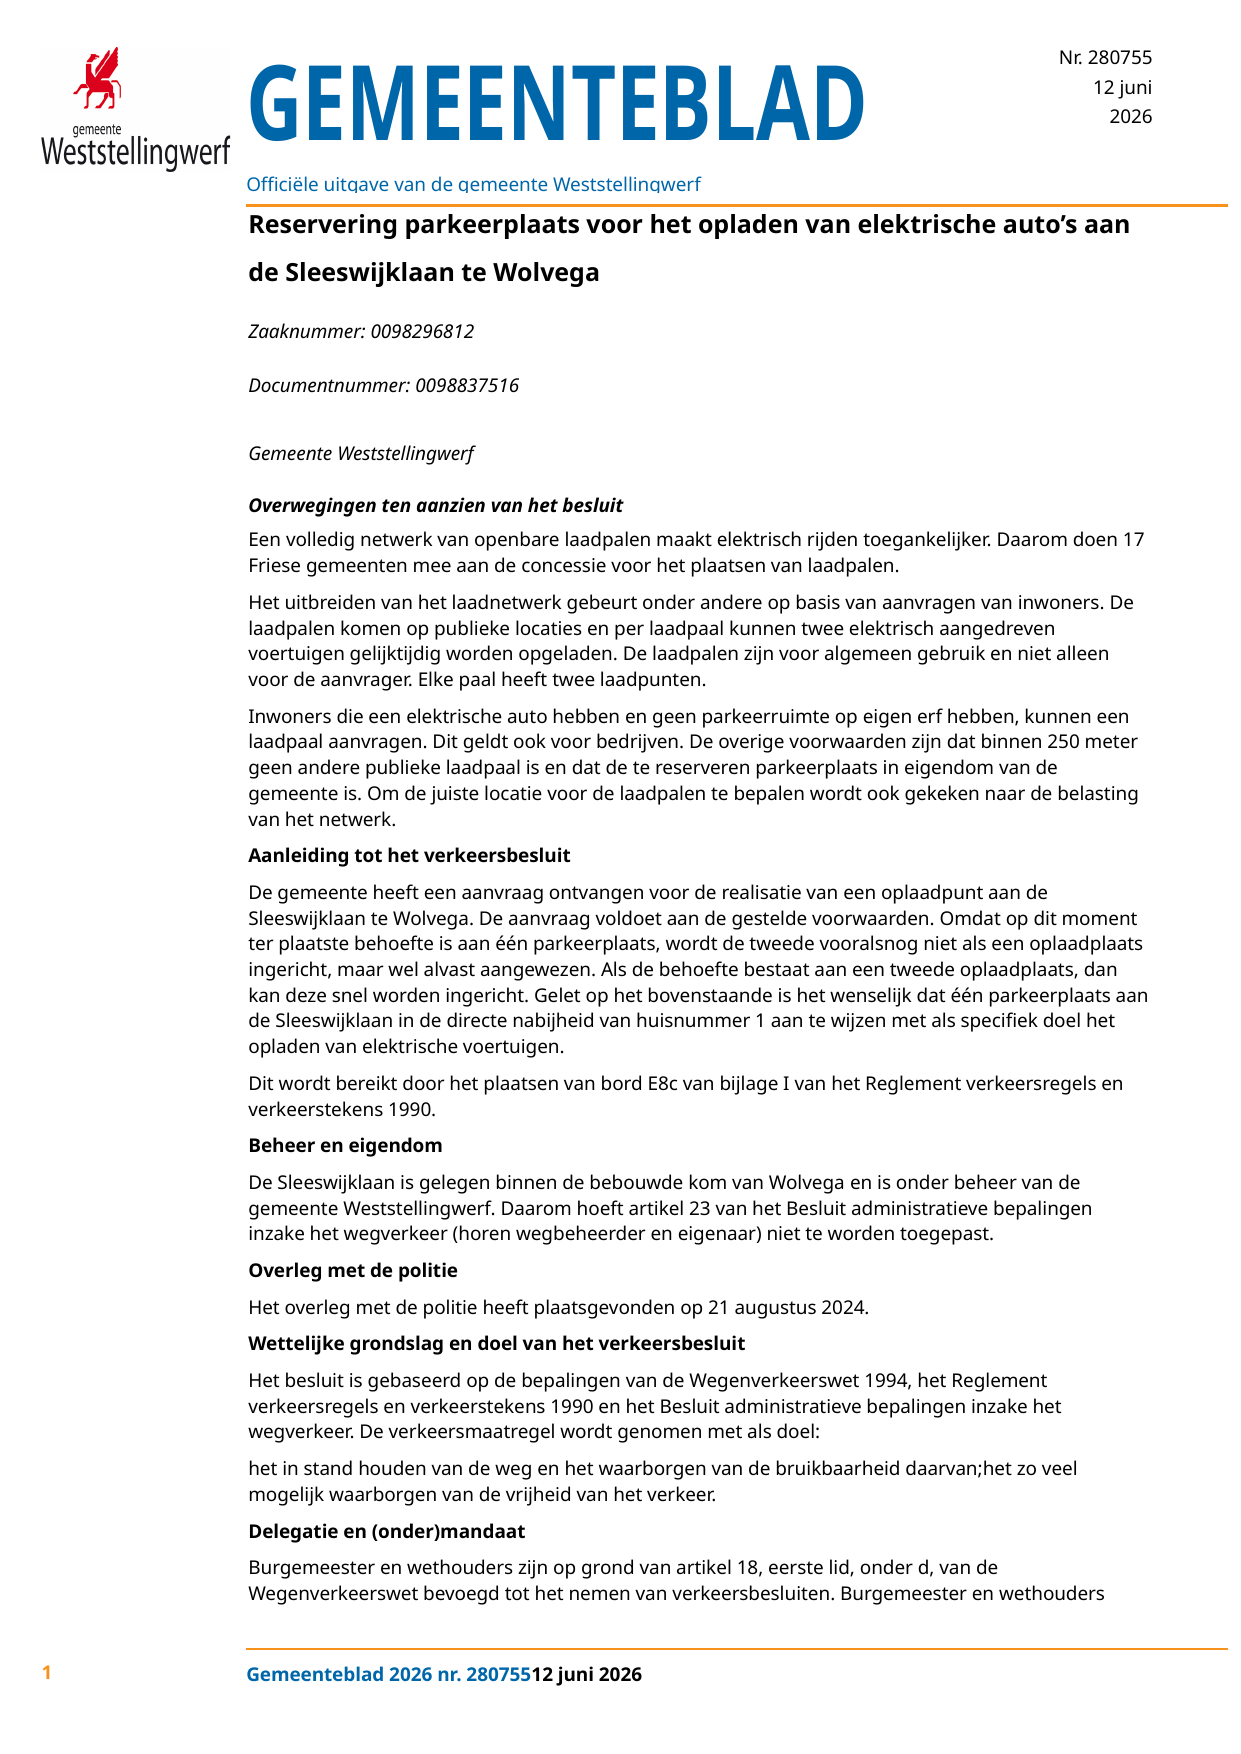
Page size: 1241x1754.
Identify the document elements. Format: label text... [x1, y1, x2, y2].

text Zaaknummer: 0098296812 [248, 318, 1152, 344]
text Aanleiding tot het verkeersbesluit [248, 842, 1152, 868]
text Documentnummer: 0098837516 [248, 372, 1152, 398]
text Burgemeester en wethouders zijn op grond van artikel 18, eerste lid, onder d, van de Wegenverkeerswet bevoegd tot het nemen van verkeersbesluiten. Burgemeester en wethouders [248, 1554, 1152, 1606]
text Wettelijke grondslag en doel van het verkeersbesluit [248, 1331, 1152, 1356]
text Overleg met de politie [248, 1257, 1152, 1283]
text het in stand houden van de weg en het waarborgen van de bruikbaarheid daarvan;het zo veel mogelijk waarborgen van de vrijheid van het verkeer. [248, 1455, 1152, 1507]
text Het uitbreiden van het laadnetwerk gebeurt onder andere op basis van aanvragen van inwoners. De laadpalen komen op publieke locaties en per laadpaal kunnen twee elektrisch aangedreven voertuigen gelijktijdig worden opgeladen. De laadpalen zijn voor algemeen gebruik en niet alleen voor de aanvrager. Elke paal heeft twee laadpunten. [248, 589, 1152, 692]
text Gemeente Weststellingwerf [248, 440, 1152, 465]
text Dit wordt bereikt door het plaatsen van bord E8c van bijlage I van het Reglement verkeersregels en verkeerstekens 1990. [248, 1070, 1152, 1122]
text Reservering parkeerplaats voor het opladen van elektrische auto’s aan de Sleeswijklaan te Wolvega [248, 207, 1152, 288]
text Delegatie en (onder)mandaat [248, 1518, 1152, 1543]
text De Sleeswijklaan is gelegen binnen de bebouwde kom van Wolvega en is onder beheer van de gemeente Weststellingwerf. Daarom hoeft artikel 23 van het Besluit administratieve bepalingen inzake het wegverkeer (horen wegbeheerder en eigenaar) niet te worden toegepast. [248, 1169, 1152, 1246]
text De gemeente heeft een aanvraag ontvangen voor de realisatie van een oplaadpunt aan de Sleeswijklaan te Wolvega. De aanvraag voldoet aan de gestelde voorwaarden. Omdat op dit moment ter plaatste behoefte is aan één parkeerplaats, wordt de tweede vooralsnog niet als een oplaadplaats ingericht, maar wel alvast aangewezen. Als de behoefte bestaat aan een tweede oplaadplaats, dan kan deze snel worden ingericht. Gelet op het bovenstaande is het wenselijk dat één parkeerplaats aan de Sleeswijklaan in de directe nabijheid van huisnummer 1 aan te wijzen met als specifiek doel het opladen van elektrische voertuigen. [248, 879, 1152, 1059]
text Een volledig netwerk van openbare laadpalen maakt elektrisch rijden toegankelijker. Daarom doen 17 Friese gemeenten mee aan de concessie voor het plaatsen van laadpalen. [248, 527, 1152, 578]
picture [41, 47, 231, 172]
text Het besluit is gebaseerd op de bepalingen van de Wegenverkeerswet 1994, het Reglement verkeersregels en verkeerstekens 1990 en het Besluit administratieve bepalingen inzake het wegverkeer. De verkeersmaatregel wordt genomen met als doel: [248, 1367, 1152, 1444]
text Beheer en eigendom [248, 1132, 1152, 1158]
text Het overleg met de politie heeft plaatsgevonden op 21 augustus 2024. [248, 1294, 1152, 1320]
text Inwoners die een elektrische auto hebben en geen parkeerruimte op eigen erf hebben, kunnen een laadpaal aanvragen. Dit geldt ook voor bedrijven. De overige voorwaarden zijn dat binnen 250 meter geen andere publieke laadpaal is en dat de te reserveren parkeerplaats in eigendom van de gemeente is. Om de juiste locatie voor de laadpalen te bepalen wordt ook gekeken naar de belasting van het netwerk. [248, 703, 1152, 831]
text Overwegingen ten aanzien van het besluit [248, 492, 1152, 518]
